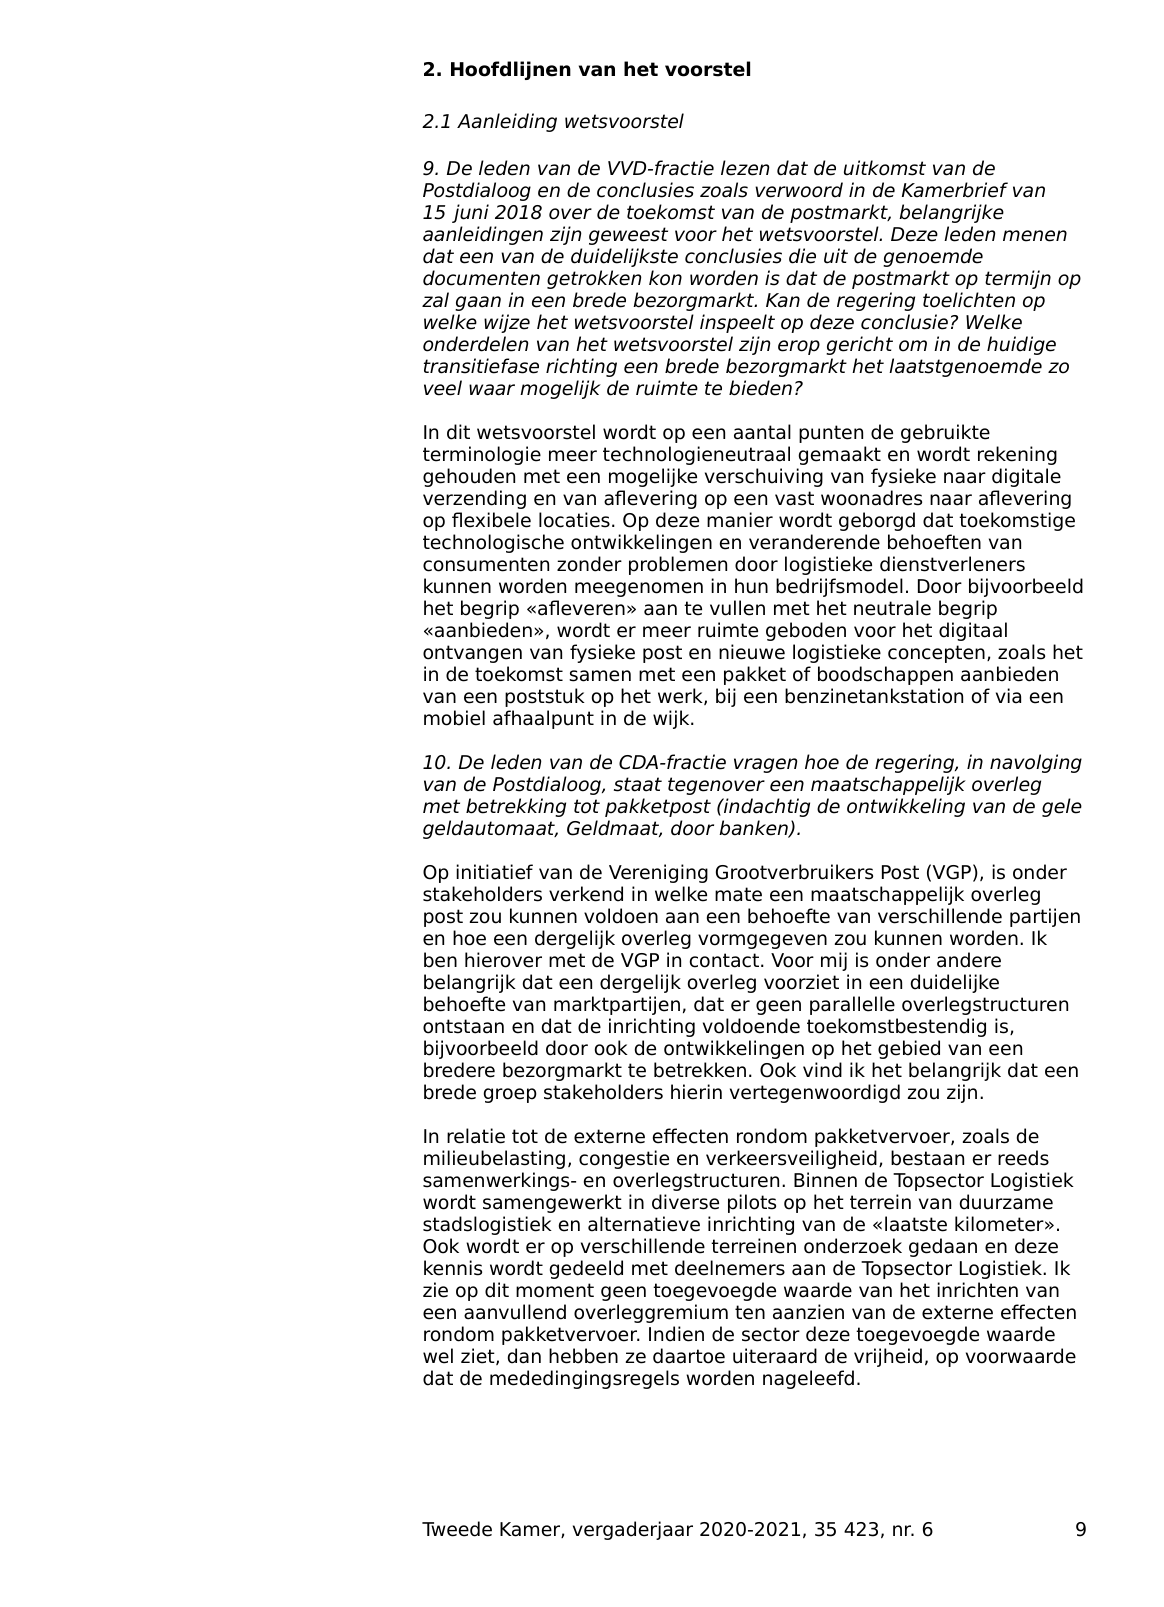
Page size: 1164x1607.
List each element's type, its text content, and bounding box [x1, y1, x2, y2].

subtitle 2.1 Aanleiding wetsvoorstel [422, 111, 1087, 133]
text In dit wetsvoorstel wordt op een aantal punten de gebruikte terminologie meer technologieneutraal gemaakt en wordt rekening gehouden met een mogelijke verschuiving van fysieke naar digitale verzending en van aflevering op een vast woonadres naar aflevering op flexibele locaties. Op deze manier wordt geborgd dat toekomstige technologische ontwikkelingen en veranderende behoeften van consumenten zonder problemen door logistieke dienstverleners kunnen worden meegenomen in hun bedrijfsmodel. Door bijvoorbeeld het begrip «afleveren» aan te vullen met het neutrale begrip «aanbieden», wordt er meer ruimte geboden voor het digitaal ontvangen van fysieke post en nieuwe logistieke concepten, zoals het in de toekomst samen met een pakket of boodschappen aanbieden van een poststuk op het werk, bij een benzinetankstation of via een mobiel afhaalpunt in de wijk. [422, 422, 1087, 730]
text Op initiatief van de Vereniging Grootverbruikers Post (VGP), is onder stakeholders verkend in welke mate een maatschappelijk overleg post zou kunnen voldoen aan een behoefte van verschillende partijen en hoe een dergelijk overleg vormgegeven zou kunnen worden. Ik ben hierover met de VGP in contact. Voor mij is onder andere belangrijk dat een dergelijk overleg voorziet in een duidelijke behoefte van marktpartijen, dat er geen parallelle overlegstructuren ontstaan en dat de inrichting voldoende toekomstbestendig is, bijvoorbeeld door ook de ontwikkelingen op het gebied van een bredere bezorgmarkt te betrekken. Ook vind ik het belangrijk dat een brede groep stakeholders hierin vertegenwoordigd zou zijn. [422, 862, 1087, 1104]
text In relatie tot de externe effecten rondom pakketvervoer, zoals de milieubelasting, congestie en verkeersveiligheid, bestaan er reeds samenwerkings- en overlegstructuren. Binnen de Topsector Logistiek wordt samengewerkt in diverse pilots op het terrein van duurzame stadslogistiek en alternatieve inrichting van de «laatste kilometer». Ook wordt er op verschillende terreinen onderzoek gedaan en deze kennis wordt gedeeld met deelnemers aan de Topsector Logistiek. Ik zie op dit moment geen toegevoegde waarde van het inrichten van een aanvullend overleggremium ten aanzien van de externe effecten rondom pakketvervoer. Indien de sector deze toegevoegde waarde wel ziet, dan hebben ze daartoe uiteraard de vrijheid, op voorwaarde dat de mededingingsregels worden nageleefd. [422, 1126, 1087, 1390]
subtitle 2. Hoofdlijnen van het voorstel [422, 59, 1087, 81]
text 9. De leden van de VVD-fractie lezen dat de uitkomst van de Postdialoog en de conclusies zoals verwoord in de Kamerbrief van 15 juni 2018 over de toekomst van de postmarkt, belangrijke aanleidingen zijn geweest voor het wetsvoorstel. Deze leden menen dat een van de duidelijkste conclusies die uit de genoemde documenten getrokken kon worden is dat de postmarkt op termijn op zal gaan in een brede bezorgmarkt. Kan de regering toelichten op welke wijze het wetsvoorstel inspeelt op deze conclusie? Welke onderdelen van het wetsvoorstel zijn erop gericht om in de huidige transitiefase richting een brede bezorgmarkt het laatstgenoemde zo veel waar mogelijk de ruimte te bieden? [422, 158, 1087, 400]
text 10. De leden van de CDA-fractie vragen hoe de regering, in navolging van de Postdialoog, staat tegenover een maatschappelijk overleg met betrekking tot pakketpost (indachtig de ontwikkeling van de gele geldautomaat, Geldmaat, door banken). [422, 752, 1087, 840]
